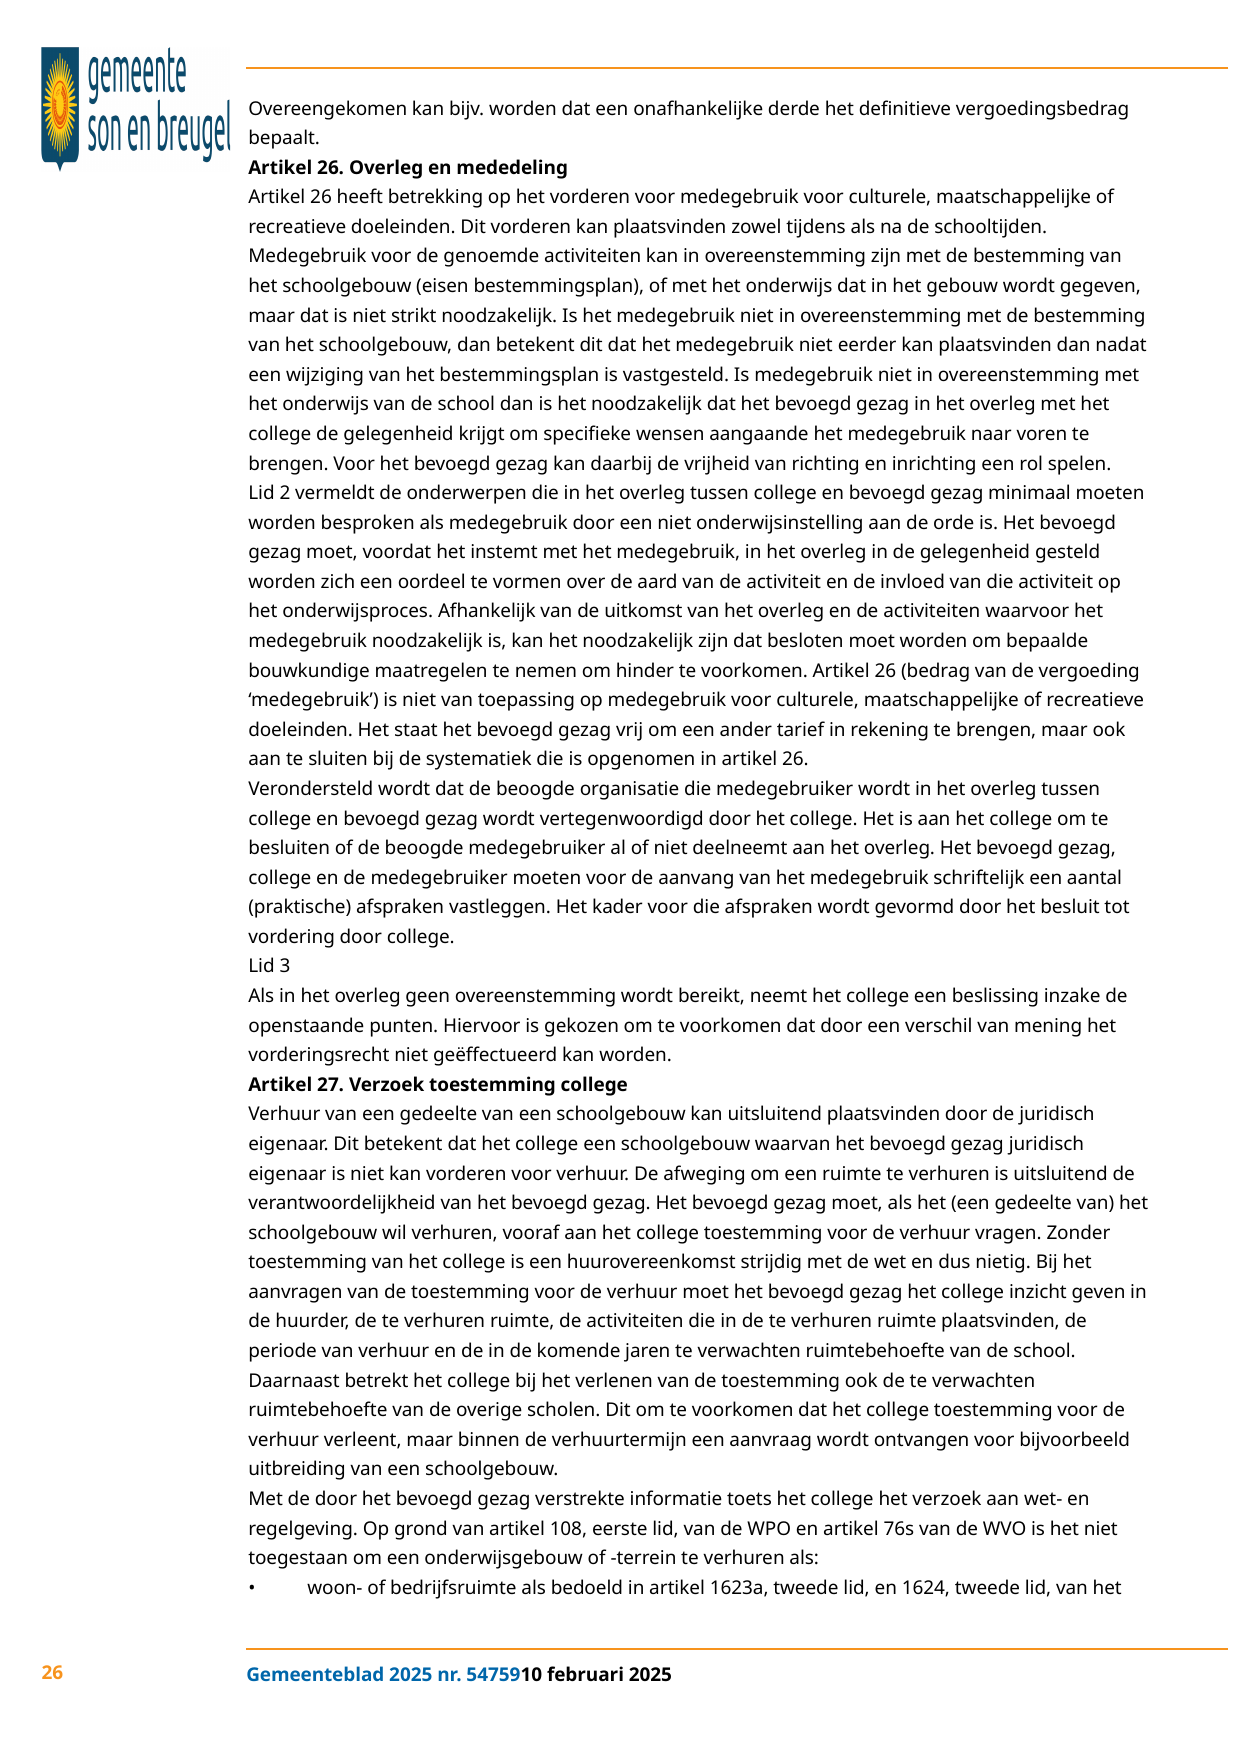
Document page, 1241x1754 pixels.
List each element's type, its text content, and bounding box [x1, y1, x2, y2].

list woon- of bedrijfsruimte als bedoeld in artikel 1623a, tweede lid, en 1624, tweede lid, van het [248, 1574, 1152, 1600]
text Artikel 27. Verzoek toestemming college [248, 1071, 1152, 1097]
text Overeengekomen kan bijv. worden dat een onafhankelijke derde het definitieve vergoedingsbedrag bepaalt. [248, 95, 1152, 150]
text Artikel 26. Overleg en mededeling [248, 154, 1152, 180]
text Verondersteld wordt dat de beoogde organisatie die medegebruiker wordt in het overleg tussen college en bevoegd gezag wordt vertegenwoordigd door het college. Het is aan het college om te besluiten of de beoogde medegebruiker al of niet deelneemt aan het overleg. Het bevoegd gezag, college en de medegebruiker moeten voor de aanvang van het medegebruik schriftelijk een aantal (praktische) afspraken vastleggen. Het kader voor die afspraken wordt gevormd door het besluit tot vordering door college. [248, 775, 1152, 949]
text Verhuur van een gedeelte van een schoolgebouw kan uitsluitend plaatsvinden door de juridisch eigenaar. Dit betekent dat het college een schoolgebouw waarvan het bevoegd gezag juridisch eigenaar is niet kan vorderen voor verhuur. De afweging om een ruimte te verhuren is uitsluitend de verantwoordelijkheid van het bevoegd gezag. Het bevoegd gezag moet, als het (een gedeelte van) het schoolgebouw wil verhuren, vooraf aan het college toestemming voor de verhuur vragen. Zonder toestemming van het college is een huurovereenkomst strijdig met de wet en dus nietig. Bij het aanvragen van de toestemming voor de verhuur moet het bevoegd gezag het college inzicht geven in de huurder, de te verhuren ruimte, de activiteiten die in de te verhuren ruimte plaatsvinden, de periode van verhuur en de in de komende jaren te verwachten ruimtebehoefte van de school. Daarnaast betrekt het college bij het verlenen van de toestemming ook de te verwachten ruimtebehoefte van de overige scholen. Dit om te voorkomen dat het college toestemming voor de verhuur verleent, maar binnen de verhuurtermijn een aanvraag wordt ontvangen voor bijvoorbeeld uitbreiding van een schoolgebouw. [248, 1101, 1152, 1481]
text Met de door het bevoegd gezag verstrekte informatie toets het college het verzoek aan wet- en regelgeving. Op grond van artikel 108, eerste lid, van de WPO en artikel 76s van de WVO is het niet toegestaan om een onderwijsgebouw of -terrein te verhuren als: [248, 1485, 1152, 1570]
text Lid 3 [248, 953, 1152, 978]
picture [41, 47, 231, 172]
text Lid 2 vermeldt de onderwerpen die in het overleg tussen college en bevoegd gezag minimaal moeten worden besproken als medegebruik door een niet onderwijsinstelling aan de orde is. Het bevoegd gezag moet, voordat het instemt met het medegebruik, in het overleg in de gelegenheid gesteld worden zich een oordeel te vormen over de aard van de activiteit en de invloed van die activiteit op het onderwijsproces. Afhankelijk van de uitkomst van het overleg en de activiteiten waarvoor het medegebruik noodzakelijk is, kan het noodzakelijk zijn dat besloten moet worden om bepaalde bouwkundige maatregelen te nemen om hinder te voorkomen. Artikel 26 (bedrag van de vergoeding ‘medegebruik’) is niet van toepassing op medegebruik voor culturele, maatschappelijke of recreatieve doeleinden. Het staat het bevoegd gezag vrij om een ander tarief in rekening te brengen, maar ook aan te sluiten bij de systematiek die is opgenomen in artikel 26. [248, 479, 1152, 771]
text Als in het overleg geen overeenstemming wordt bereikt, neemt het college een beslissing inzake de openstaande punten. Hiervoor is gekozen om te voorkomen dat door een verschil van mening het vorderingsrecht niet geëffectueerd kan worden. [248, 982, 1152, 1067]
text Artikel 26 heeft betrekking op het vorderen voor medegebruik voor culturele, maatschappelijke of recreatieve doeleinden. Dit vorderen kan plaatsvinden zowel tijdens als na de schooltijden. Medegebruik voor de genoemde activiteiten kan in overeenstemming zijn met de bestemming van het schoolgebouw (eisen bestemmingsplan), of met het onderwijs dat in het gebouw wordt gegeven, maar dat is niet strikt noodzakelijk. Is het medegebruik niet in overeenstemming met de bestemming van het schoolgebouw, dan betekent dit dat het medegebruik niet eerder kan plaatsvinden dan nadat een wijziging van het bestemmingsplan is vastgesteld. Is medegebruik niet in overeenstemming met het onderwijs van de school dan is het noodzakelijk dat het bevoegd gezag in het overleg met het college de gelegenheid krijgt om specifieke wensen aangaande het medegebruik naar voren te brengen. Voor het bevoegd gezag kan daarbij de vrijheid van richting en inrichting een rol spelen. [248, 183, 1152, 476]
